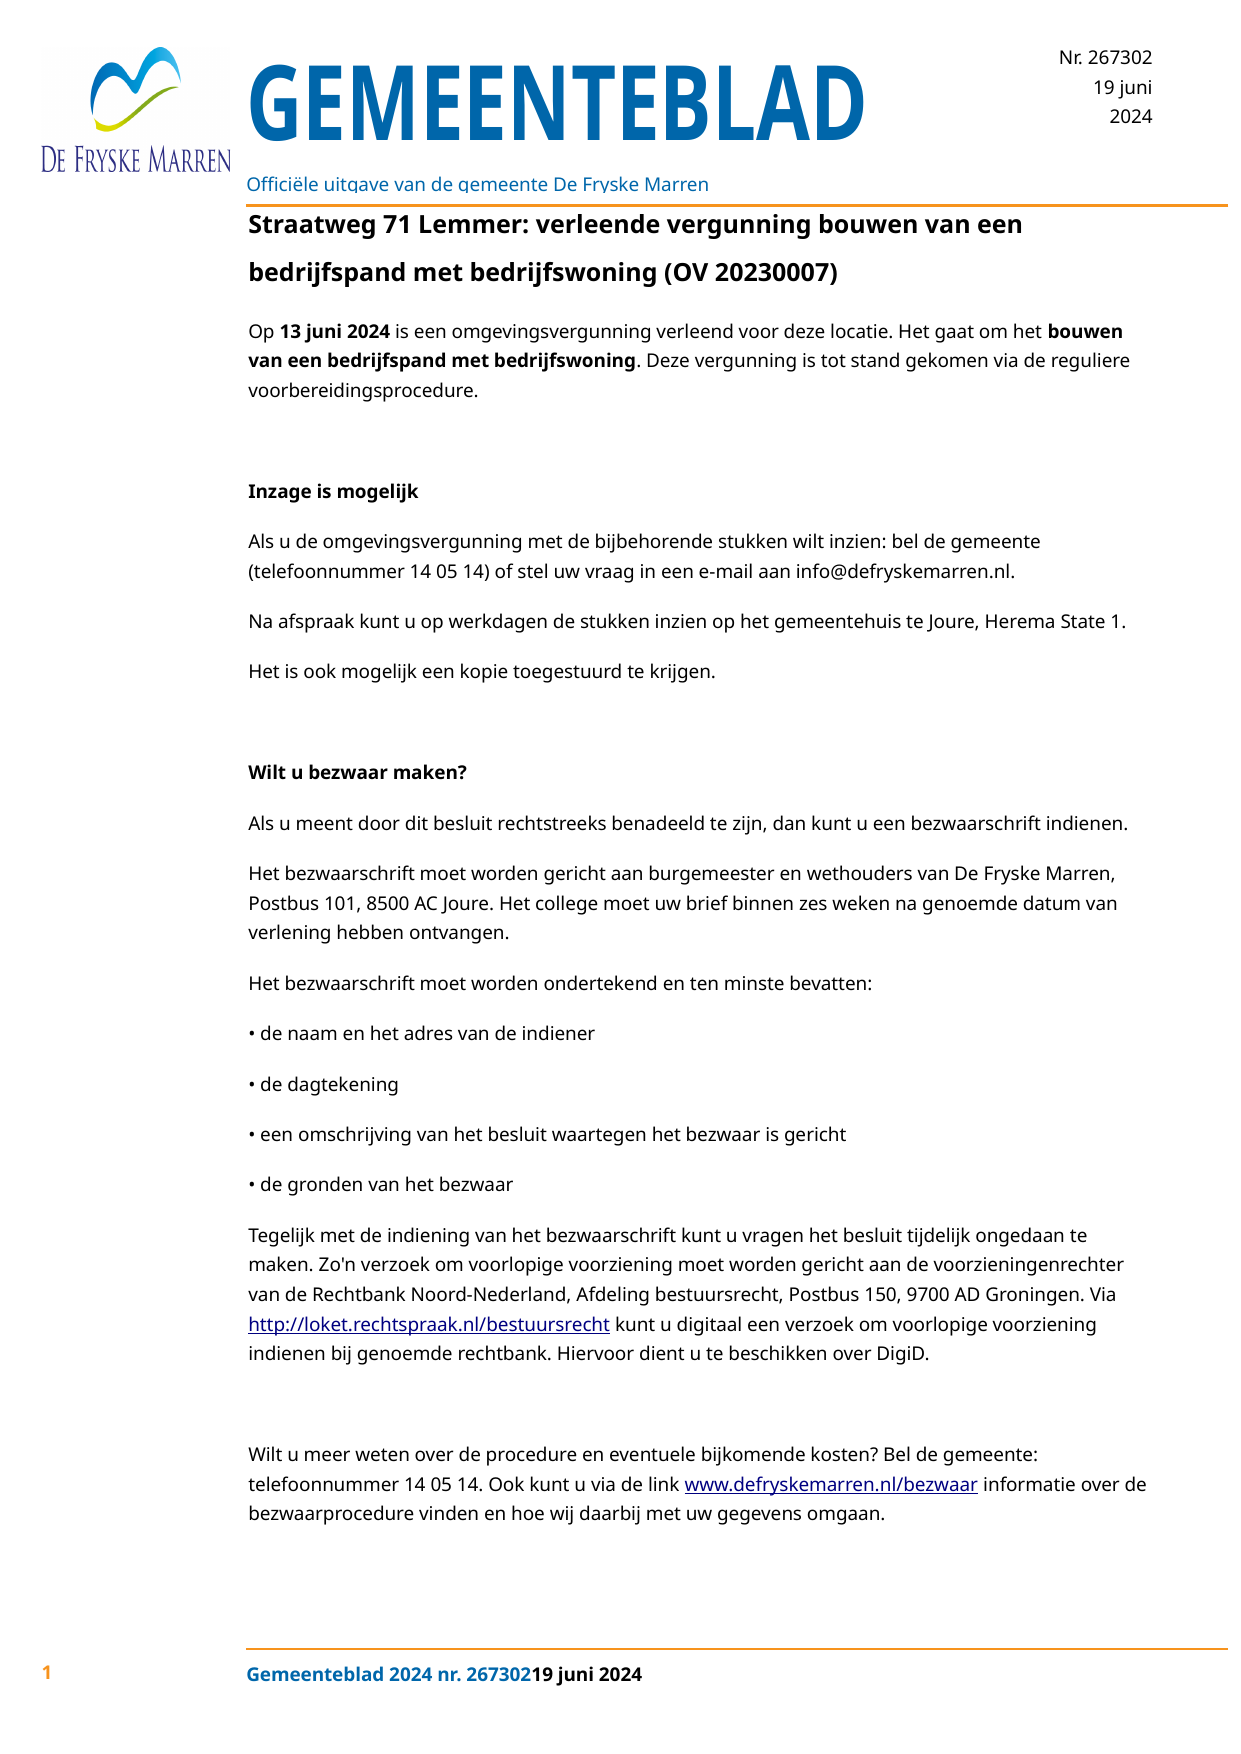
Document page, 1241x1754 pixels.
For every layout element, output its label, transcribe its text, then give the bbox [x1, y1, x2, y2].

text Na afspraak kunt u op werkdagen de stukken inzien op het gemeentehuis te Joure, Herema State 1. [248, 608, 1152, 634]
text Inzage is mogelijk [248, 478, 1152, 504]
text Als u meent door dit besluit rechtstreeks benadeeld te zijn, dan kunt u een bezwaarschrift indienen. [248, 810, 1152, 836]
text Het bezwaarschrift moet worden gericht aan burgemeester en wethouders van De Fryske Marren, Postbus 101, 8500 AC Joure. Het college moet uw brief binnen zes weken na genoemde datum van verlening hebben ontvangen. [248, 860, 1152, 945]
text • de gronden van het bezwaar [248, 1172, 1152, 1197]
text Op 13 juni 2024 is een omgevingsvergunning verleend voor deze locatie. Het gaat om het bouwen van een bedrijfspand met bedrijfswoning. Deze vergunning is tot stand gekomen via de reguliere voorbereidingsprocedure. [248, 318, 1152, 403]
text Het bezwaarschrift moet worden ondertekend en ten minste bevatten: [248, 970, 1152, 996]
text Het is ook mogelijk een kopie toegestuurd te krijgen. [248, 659, 1152, 684]
text Wilt u bezwaar maken? [248, 759, 1152, 785]
text • de dagtekening [248, 1071, 1152, 1097]
text • de naam en het adres van de indiener [248, 1020, 1152, 1046]
text • een omschrijving van het besluit waartegen het bezwaar is gericht [248, 1121, 1152, 1147]
text Straatweg 71 Lemmer: verleende vergunning bouwen van een bedrijfspand met bedrijfswoning (OV 20230007) [248, 207, 1152, 288]
text Als u de omgevingsvergunning met de bijbehorende stukken wilt inzien: bel de gemeente (telefoonnummer 14 05 14) of stel uw vraag in een e-mail aan info@defryskemarren.nl. [248, 528, 1152, 584]
text Wilt u meer weten over de procedure en eventuele bijkomende kosten? Bel de gemeente: telefoonnummer 14 05 14. Ook kunt u via de link www.defryskemarren.nl/bezwaar informatie over de bezwaarprocedure vinden en hoe wij daarbij met uw gegevens omgaan. [248, 1441, 1152, 1526]
picture [41, 47, 231, 172]
text Tegelijk met de indiening van het bezwaarschrift kunt u vragen het besluit tijdelijk ongedaan te maken. Zo'n verzoek om voorlopige voorziening moet worden gericht aan de voorzieningenrechter van de Rechtbank Noord-Nederland, Afdeling bestuursrecht, Postbus 150, 9700 AD Groningen. Via http://loket.rechtspraak.nl/bestuursrecht kunt u digitaal een verzoek om voorlopige voorziening indienen bij genoemde rechtbank. Hiervoor dient u te beschikken over DigiD. [248, 1222, 1152, 1366]
